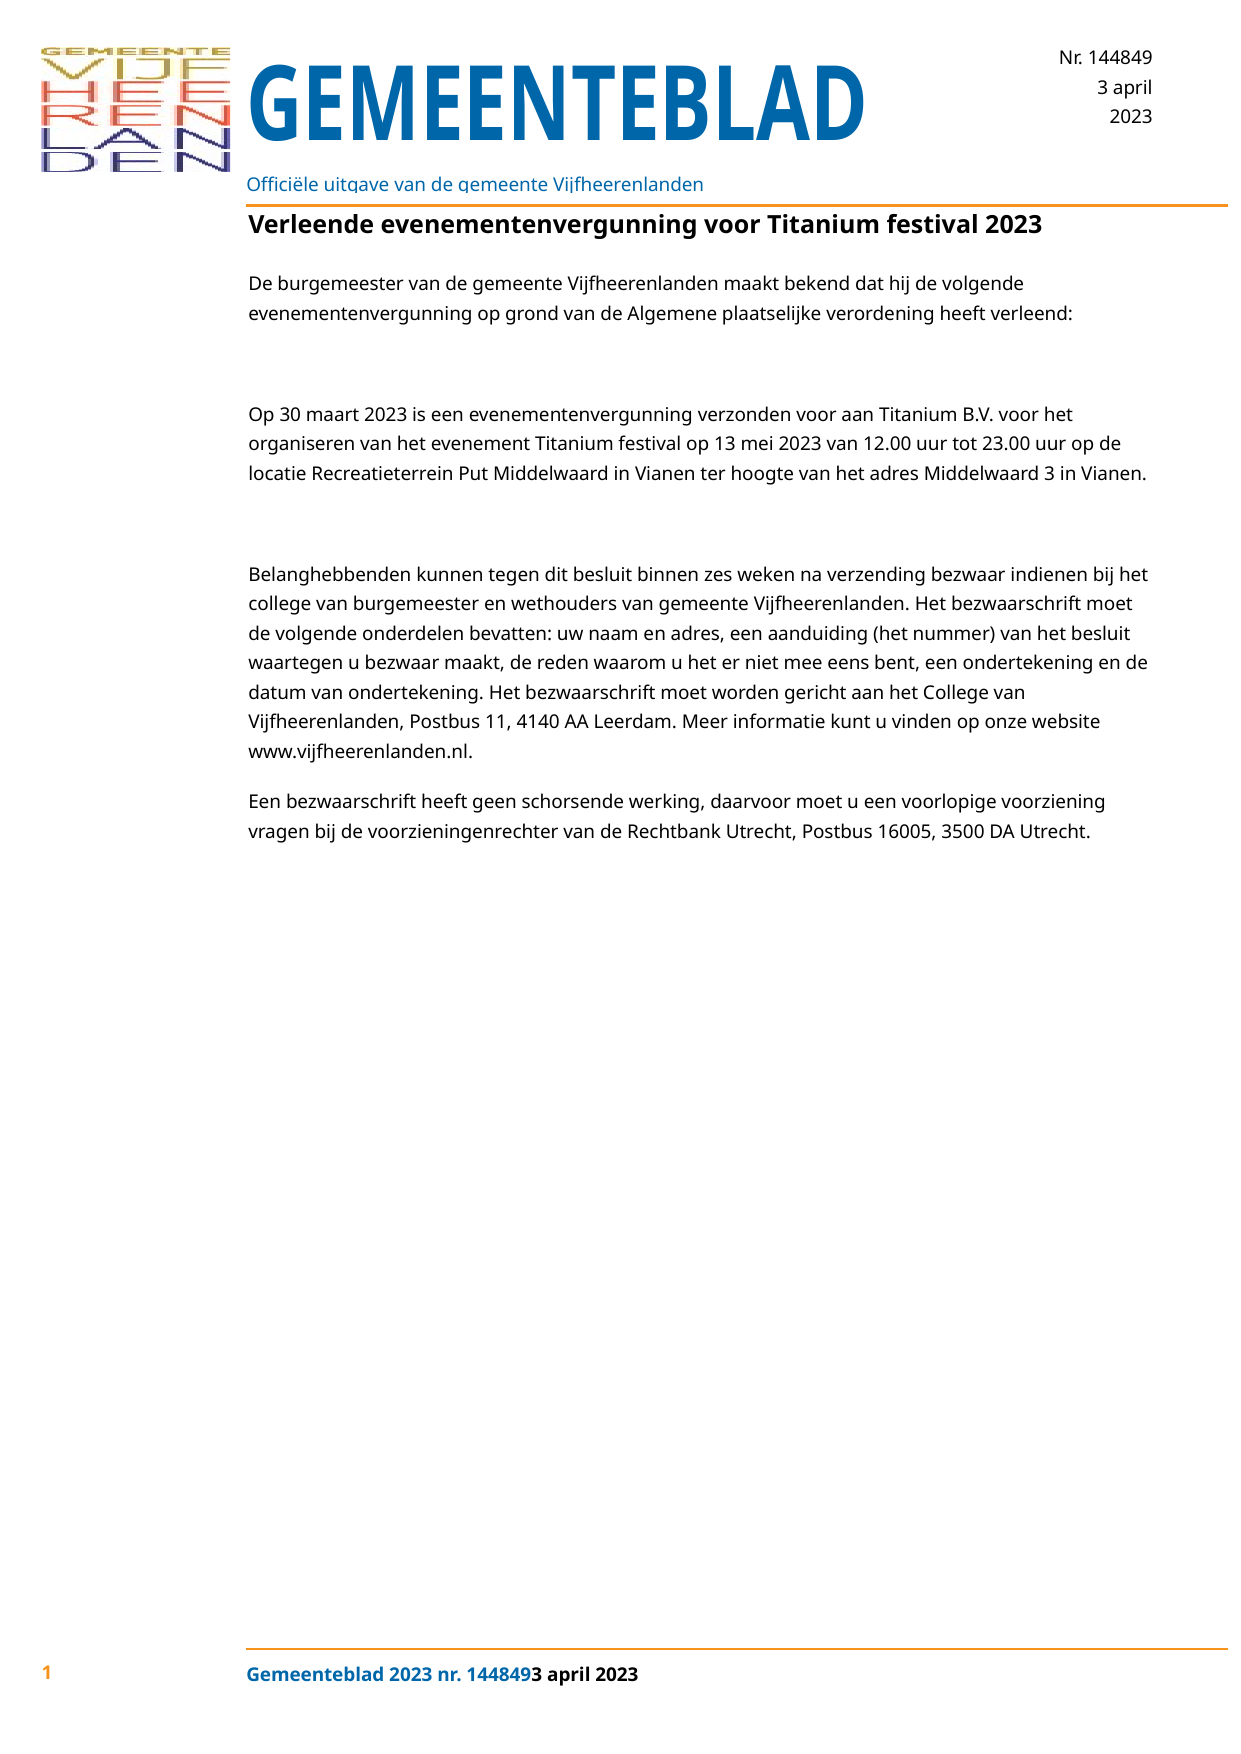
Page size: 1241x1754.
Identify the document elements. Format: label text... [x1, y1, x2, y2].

text Een bezwaarschrift heeft geen schorsende werking, daarvoor moet u een voorlopige voorziening vragen bij de voorzieningenrechter van de Rechtbank Utrecht, Postbus 16005, 3500 DA Utrecht. [248, 789, 1152, 844]
text Op 30 maart 2023 is een evenementenvergunning verzonden voor aan Titanium B.V. voor het organiseren van het evenement Titanium festival op 13 mei 2023 van 12.00 uur tot 23.00 uur op de locatie Recreatieterrein Put Middelwaard in Vianen ter hoogte van het adres Middelwaard 3 in Vianen. [248, 401, 1152, 486]
text De burgemeester van de gemeente Vijfheerenlanden maakt bekend dat hij de volgende evenementenvergunning op grond van de Algemene plaatselijke verordening heeft verleend: [248, 270, 1152, 326]
picture [41, 47, 231, 172]
text Belanghebbenden kunnen tegen dit besluit binnen zes weken na verzending bezwaar indienen bij het college van burgemeester en wethouders van gemeente Vijfheerenlanden. Het bezwaarschrift moet de volgende onderdelen bevatten: uw naam en adres, een aanduiding (het nummer) van het besluit waartegen u bezwaar maakt, de reden waarom u het er niet mee eens bent, een ondertekening en de datum van ondertekening. Het bezwaarschrift moet worden gericht aan het College van Vijfheerenlanden, Postbus 11, 4140 AA Leerdam. Meer informatie kunt u vinden op onze website www.vijfheerenlanden.nl. [248, 561, 1152, 764]
text Verleende evenementenvergunning voor Titanium festival 2023 [248, 207, 1152, 241]
